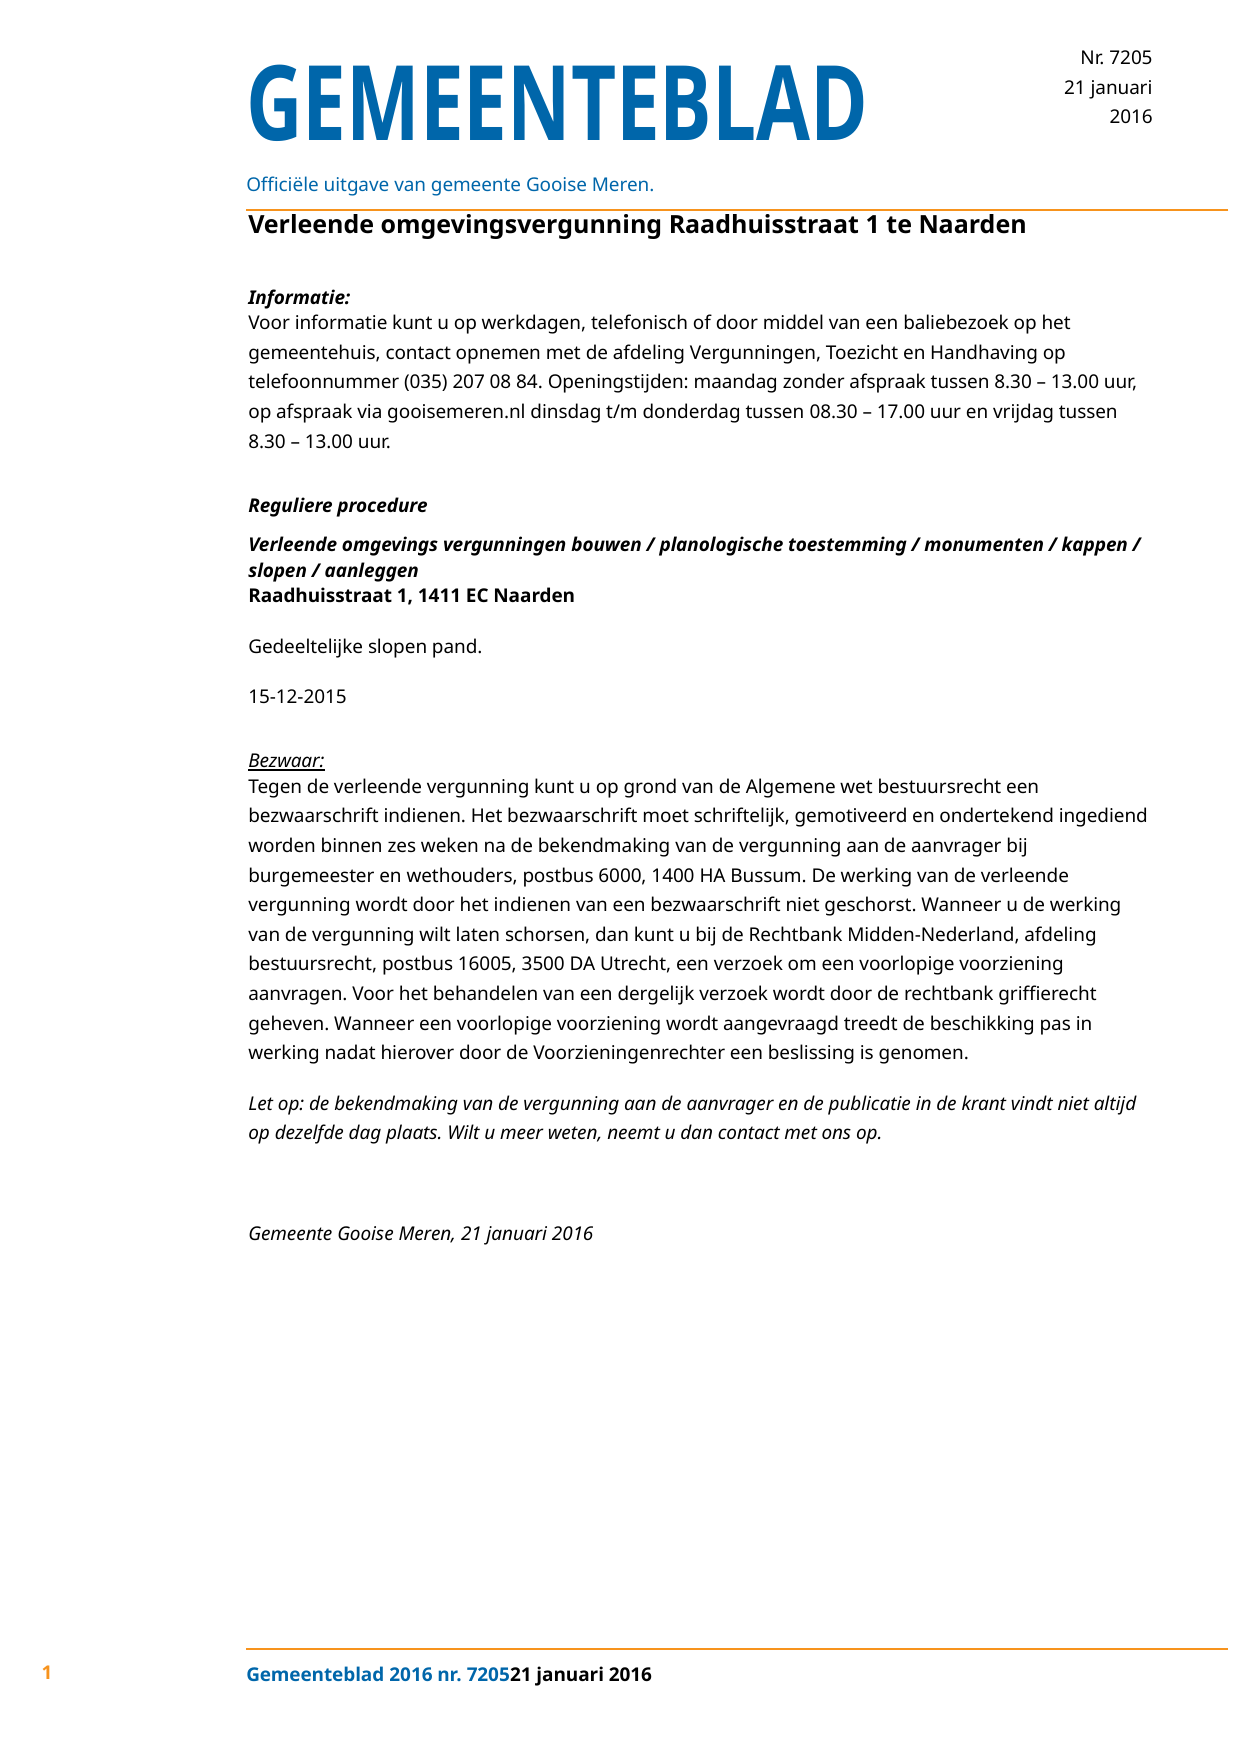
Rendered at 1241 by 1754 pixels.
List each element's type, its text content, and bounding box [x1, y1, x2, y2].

text Informatie: [248, 284, 1152, 309]
text Gedeeltelijke slopen pand. [248, 633, 1152, 659]
text Voor informatie kunt u op werkdagen, telefonisch of door middel van een baliebezoek op het gemeentehuis, contact opnemen met de afdeling Vergunningen, Toezicht en Handhaving op telefoonnummer (035) 207 08 84. Openingstijden: maandag zonder afspraak tussen 8.30 – 13.00 uur, op afspraak via gooisemeren.nl dinsdag t/m donderdag tussen 08.30 – 17.00 uur en vrijdag tussen 8.30 – 13.00 uur. [248, 309, 1152, 454]
text Verleende omgevings vergunningen bouwen / planologische toestemming / monumenten / kappen / slopen / aanleggen [248, 531, 1152, 583]
text Reguliere procedure [248, 492, 1152, 518]
text Tegen de verleende vergunning kunt u op grond van de Algemene wet bestuursrecht een bezwaarschrift indienen. Het bezwaarschrift moet schriftelijk, gemotiveerd en ondertekend ingediend worden binnen zes weken na de bekendmaking van de vergunning aan de aanvrager bij burgemeester en wethouders, postbus 6000, 1400 HA Bussum. De werking van de verleende vergunning wordt door het indienen van een bezwaarschrift niet geschorst. Wanneer u de werking van de vergunning wilt laten schorsen, dan kunt u bij de Rechtbank Midden-Nederland, afdeling bestuursrecht, postbus 16005, 3500 DA Utrecht, een verzoek om een voorlopige voorziening aanvragen. Voor het behandelen van een dergelijk verzoek wordt door de rechtbank griffierecht geheven. Wanneer een voorlopige voorziening wordt aangevraagd treedt de beschikking pas in werking nadat hierover door de Voorzieningenrechter een beslissing is genomen. [248, 773, 1152, 1065]
text Bezwaar: [248, 747, 1152, 773]
text Verleende omgevingsvergunning Raadhuisstraat 1 te Naarden [248, 211, 1152, 241]
picture [41, 47, 231, 172]
text Raadhuisstraat 1, 1411 EC Naarden [248, 583, 1152, 608]
text Let op: de bekendmaking van de vergunning aan de aanvrager en de publicatie in de krant vindt niet altijd op dezelfde dag plaats. Wilt u meer weten, neemt u dan contact met ons op. [248, 1090, 1152, 1145]
text 15-12-2015 [248, 683, 1152, 709]
text Gemeente Gooise Meren, 21 januari 2016 [248, 1220, 1152, 1246]
